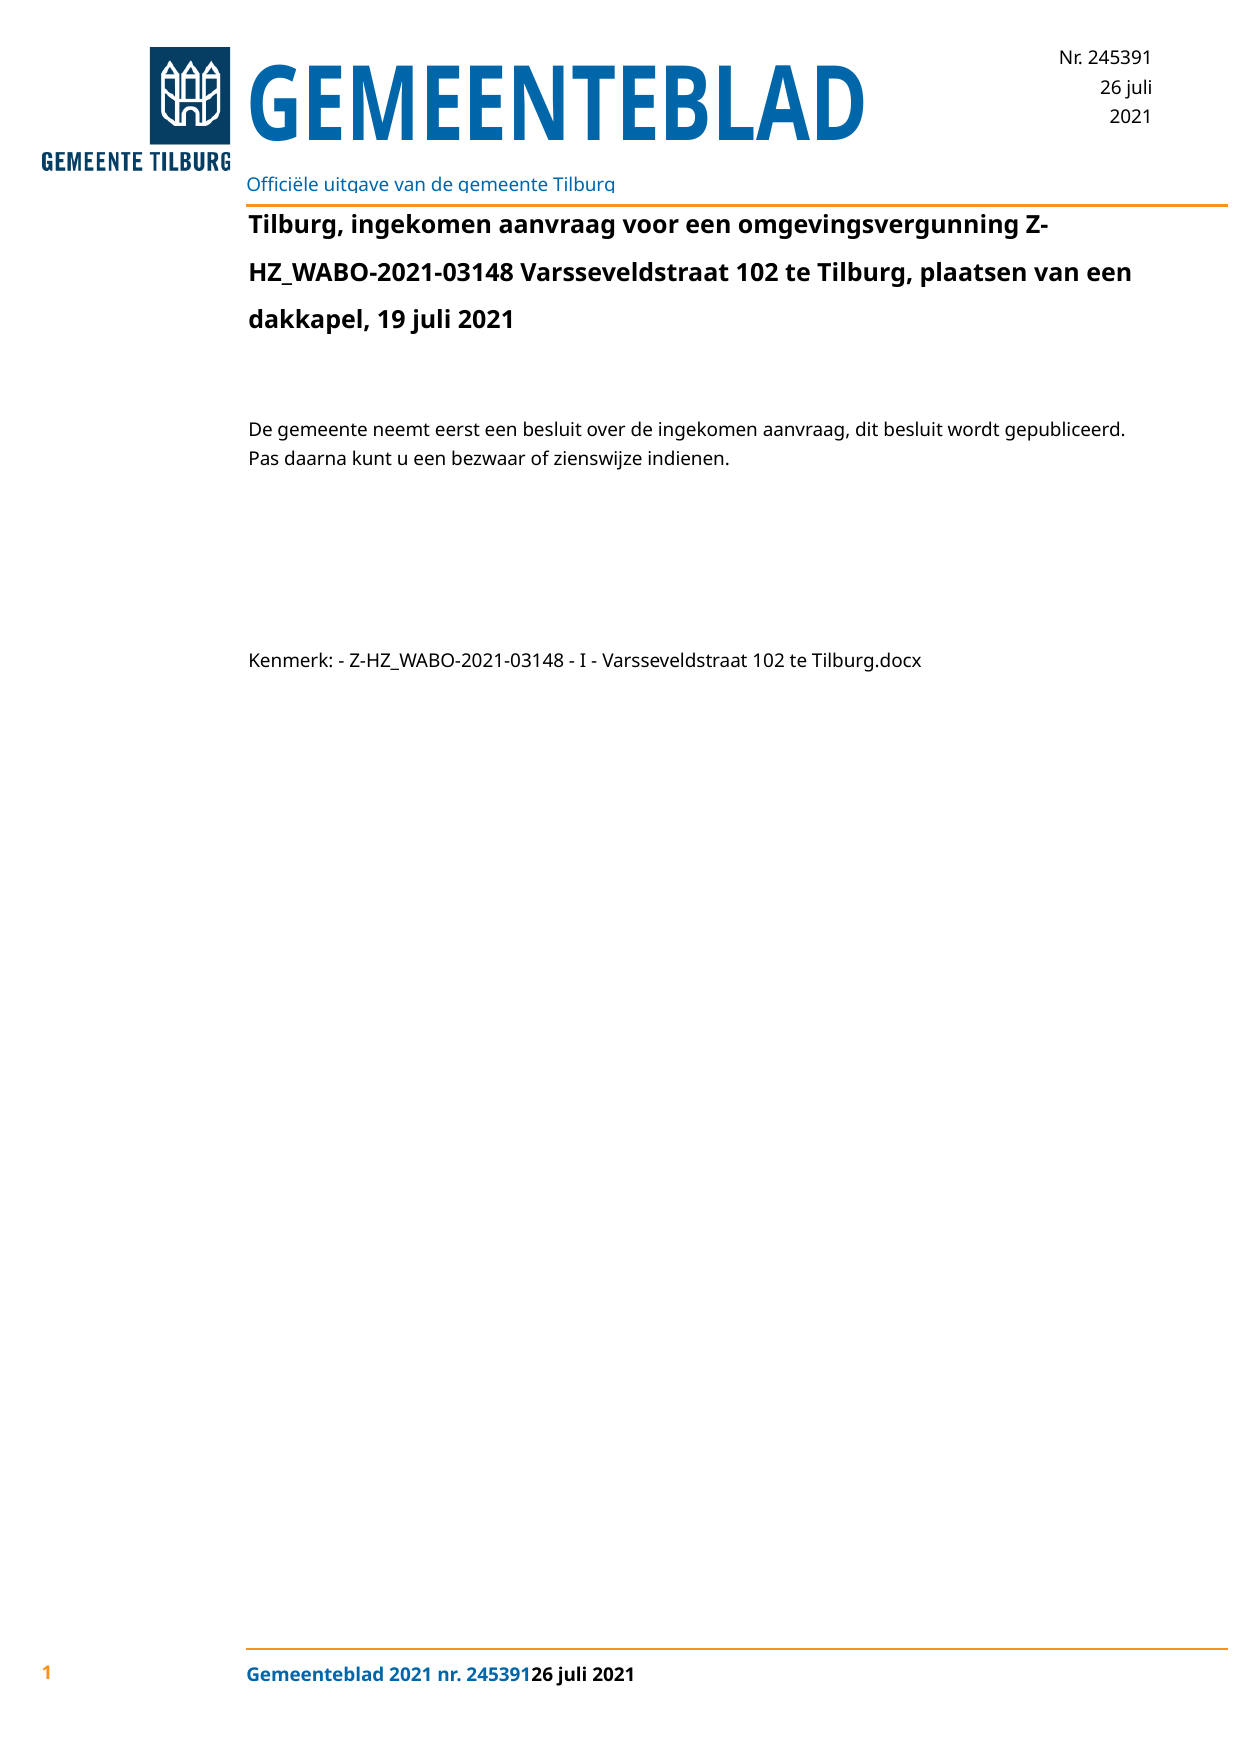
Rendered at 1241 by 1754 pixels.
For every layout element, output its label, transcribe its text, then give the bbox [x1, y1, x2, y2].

text Tilburg, ingekomen aanvraag voor een omgevingsvergunning Z-HZ_WABO-2021-03148 Varsseveldstraat 102 te Tilburg, plaatsen van een dakkapel, 19 juli 2021 [248, 207, 1152, 336]
picture [41, 47, 231, 172]
text Kenmerk: - Z-HZ_WABO-2021-03148 - I - Varsseveldstraat 102 te Tilburg.docx [248, 647, 1152, 673]
text De gemeente neemt eerst een besluit over de ingekomen aanvraag, dit besluit wordt gepubliceerd. Pas daarna kunt u een bezwaar of zienswijze indienen. [248, 416, 1152, 471]
